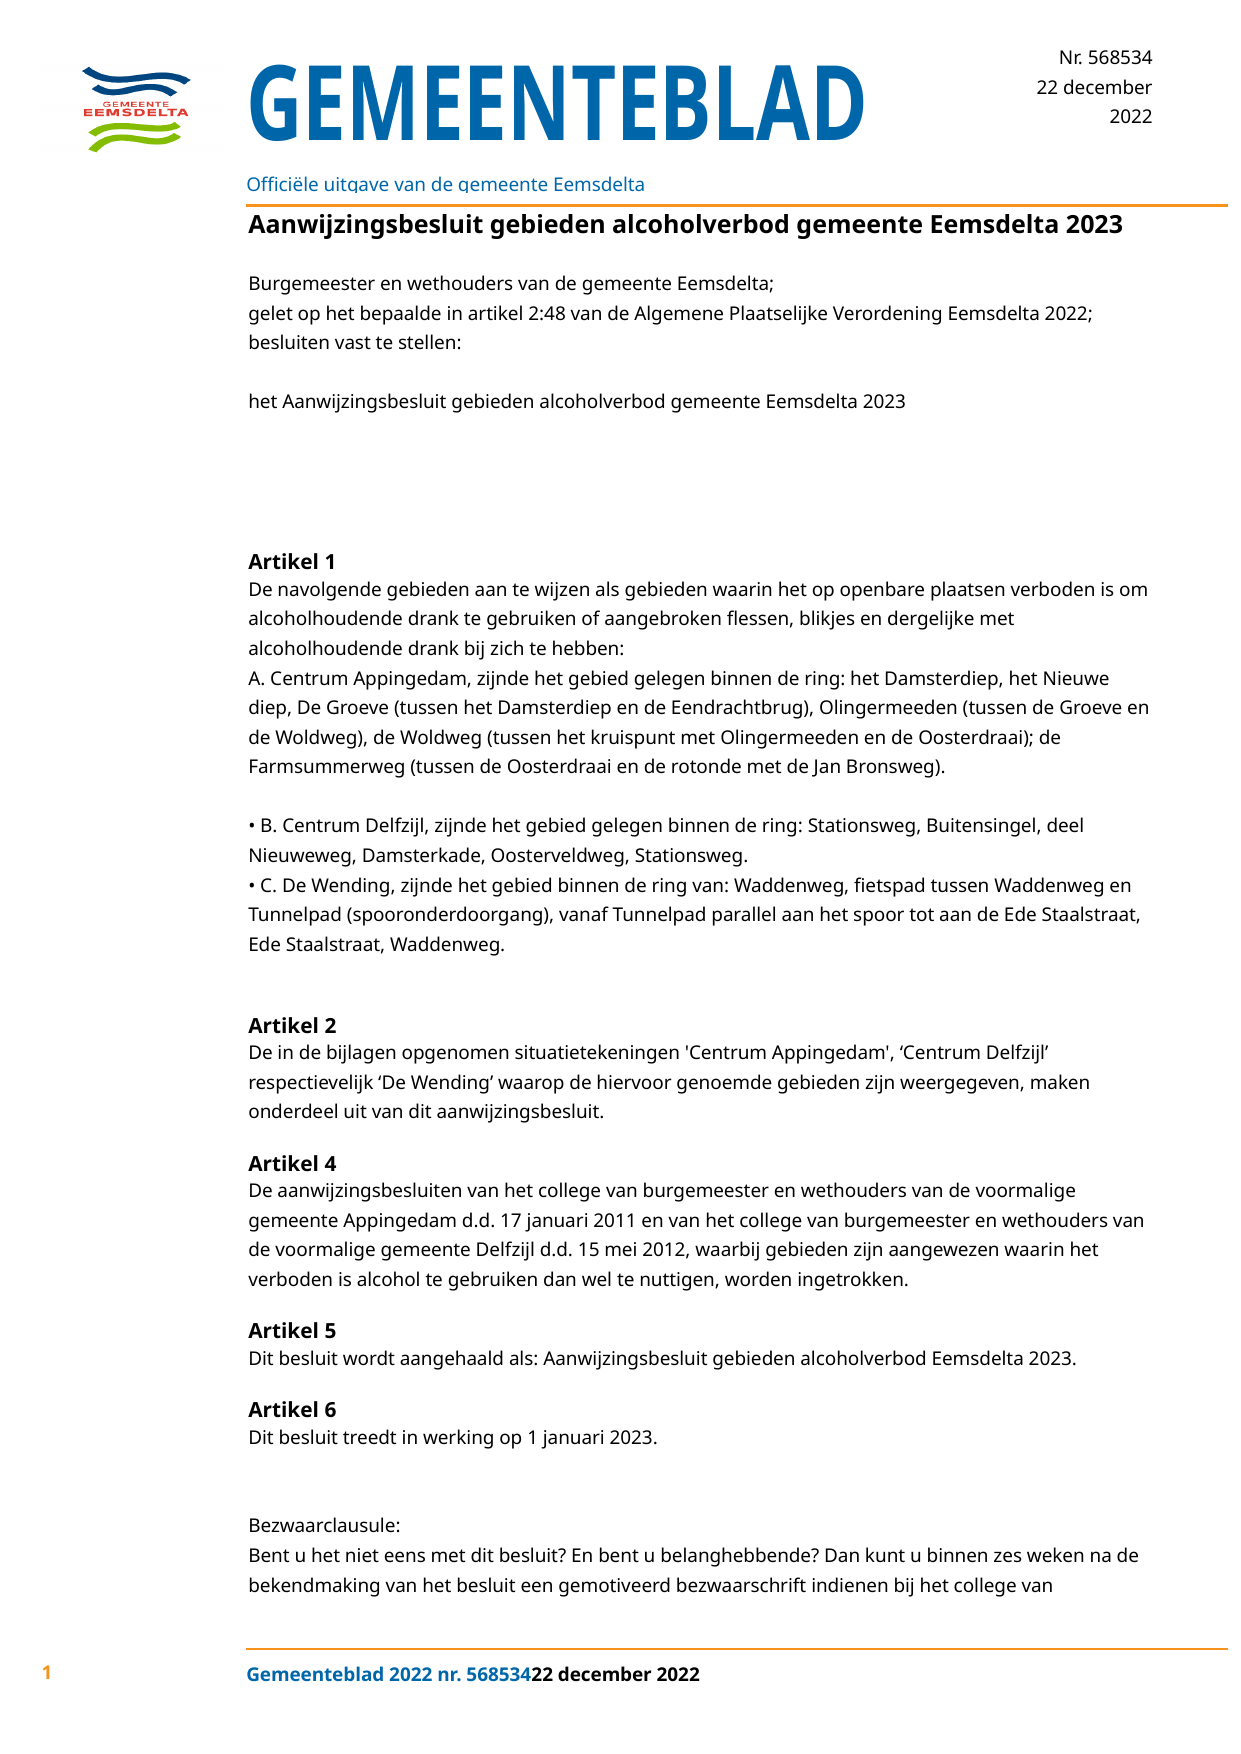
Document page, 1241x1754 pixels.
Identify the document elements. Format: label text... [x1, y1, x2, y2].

text A. Centrum Appingedam, zijnde het gebied gelegen binnen de ring: het Damsterdiep, het Nieuwe diep, De Groeve (tussen het Damsterdiep en de Eendrachtbrug), Olingermeeden (tussen de Groeve en de Woldweg), de Woldweg (tussen het kruispunt met Olingermeeden en de Oosterdraai); de Farmsummerweg (tussen de Oosterdraai en de rotonde met de Jan Bronsweg). [248, 665, 1152, 779]
text Aanwijzingsbesluit gebieden alcoholverbod gemeente Eemsdelta 2023 [248, 207, 1152, 241]
text Bent u het niet eens met dit besluit? En bent u belanghebbende? Dan kunt u binnen zes weken na de bekendmaking van het besluit een gemotiveerd bezwaarschrift indienen bij het college van [248, 1542, 1152, 1597]
text • B. Centrum Delfzijl, zijnde het gebied gelegen binnen de ring: Stationsweg, Buitensingel, deel Nieuweweg, Damsterkade, Oosterveldweg, Stationsweg. [248, 813, 1152, 868]
text Bezwaarclausule: [248, 1513, 1152, 1538]
text besluiten vast te stellen: [248, 329, 1152, 355]
text Dit besluit wordt aangehaald als: Aanwijzingsbesluit gebieden alcoholverbod Eemsdelta 2023. [248, 1345, 1152, 1371]
text • C. De Wending, zijnde het gebied binnen de ring van: Waddenweg, fietspad tussen Waddenweg en Tunnelpad (spooronderdoorgang), vanaf Tunnelpad parallel aan het spoor tot aan de Ede Staalstraat, Ede Staalstraat, Waddenweg. [248, 872, 1152, 957]
text De aanwijzingsbesluiten van het college van burgemeester en wethouders van de voormalige gemeente Appingedam d.d. 17 januari 2011 en van het college van burgemeester en wethouders van de voormalige gemeente Delfzijl d.d. 15 mei 2012, waarbij gebieden zijn aangewezen waarin het verboden is alcohol te gebruiken dan wel te nuttigen, worden ingetrokken. [248, 1177, 1152, 1292]
text Artikel 4 [248, 1149, 1152, 1177]
text Artikel 5 [248, 1317, 1152, 1345]
text gelet op het bepaalde in artikel 2:48 van de Algemene Plaatselijke Verordening Eemsdelta 2022; [248, 300, 1152, 326]
text Artikel 6 [248, 1395, 1152, 1424]
text Dit besluit treedt in werking op 1 januari 2023. [248, 1424, 1152, 1449]
picture [41, 47, 231, 172]
text Burgemeester en wethouders van de gemeente Eemsdelta; [248, 270, 1152, 296]
text De in de bijlagen opgenomen situatietekeningen 'Centrum Appingedam', ‘Centrum Delfzijl’ respectievelijk ‘De Wending’ waarop de hiervoor genoemde gebieden zijn weergegeven, maken onderdeel uit van dit aanwijzingsbesluit. [248, 1039, 1152, 1124]
text Artikel 1 [248, 547, 1152, 576]
text De navolgende gebieden aan te wijzen als gebieden waarin het op openbare plaatsen verboden is om alcoholhoudende drank te gebruiken of aangebroken flessen, blikjes en dergelijke met alcoholhoudende drank bij zich te hebben: [248, 576, 1152, 661]
text Artikel 2 [248, 1011, 1152, 1039]
text het Aanwijzingsbesluit gebieden alcoholverbod gemeente Eemsdelta 2023 [248, 389, 1152, 414]
